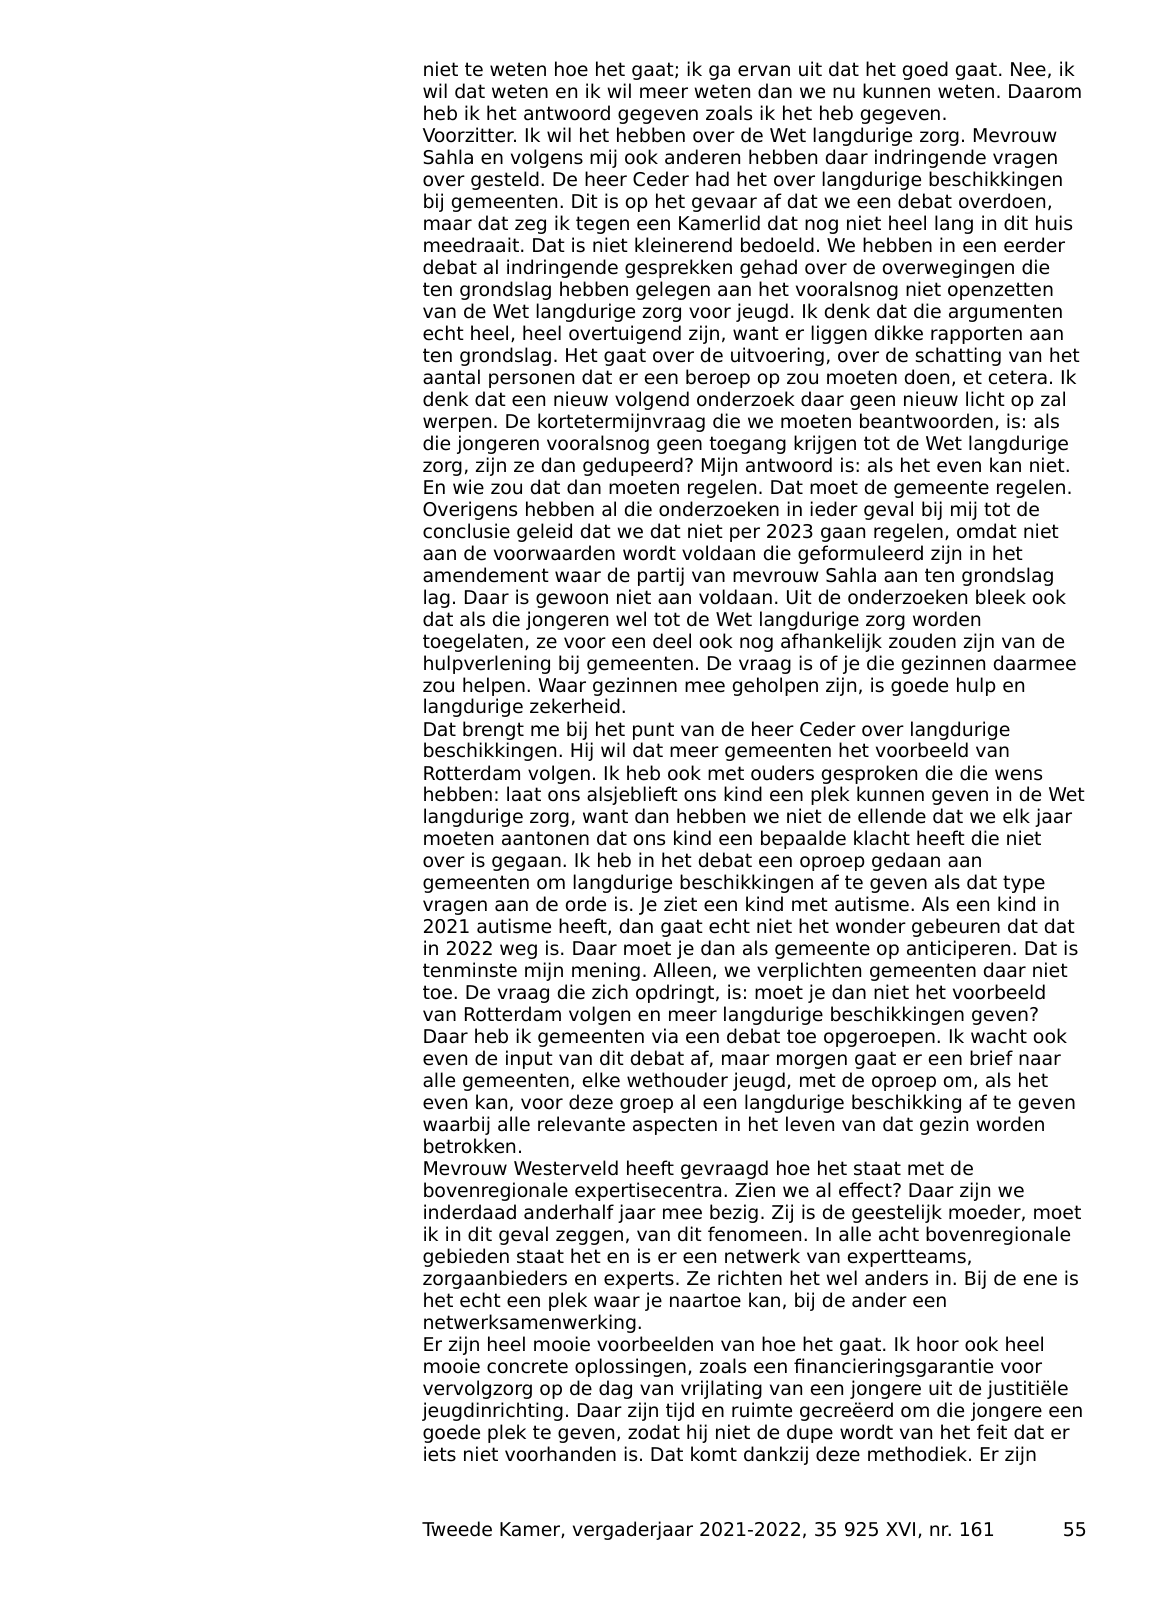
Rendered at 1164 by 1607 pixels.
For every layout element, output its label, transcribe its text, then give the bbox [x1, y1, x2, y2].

text Mevrouw Westerveld heeft gevraagd hoe het staat met de bovenregionale expertisecentra. Zien we al effect? Daar zijn we inderdaad anderhalf jaar mee bezig. Zij is de geestelijk moeder, moet ik in dit geval zeggen, van dit fenomeen. In alle acht bovenregionale gebieden staat het en is er een netwerk van expertteams, zorgaanbieders en experts. Ze richten het wel anders in. Bij de ene is het echt een plek waar je naartoe kan, bij de ander een netwerksamenwerking. [422, 1158, 1087, 1334]
text Dat brengt me bij het punt van de heer Ceder over langdurige beschikkingen. Hij wil dat meer gemeenten het voorbeeld van Rotterdam volgen. Ik heb ook met ouders gesproken die die wens hebben: laat ons alsjeblieft ons kind een plek kunnen geven in de Wet langdurige zorg, want dan hebben we niet de ellende dat we elk jaar moeten aantonen dat ons kind een bepaalde klacht heeft die niet over is gegaan. Ik heb in het debat een oproep gedaan aan gemeenten om langdurige beschikkingen af te geven als dat type vragen aan de orde is. Je ziet een kind met autisme. Als een kind in 2021 autisme heeft, dan gaat echt niet het wonder gebeuren dat dat in 2022 weg is. Daar moet je dan als gemeente op anticiperen. Dat is tenminste mijn mening. Alleen, we verplichten gemeenten daar niet toe. De vraag die zich opdringt, is: moet je dan niet het voorbeeld van Rotterdam volgen en meer langdurige beschikkingen geven? Daar heb ik gemeenten via een debat toe opgeroepen. Ik wacht ook even de input van dit debat af, maar morgen gaat er een brief naar alle gemeenten, elke wethouder jeugd, met de oproep om, als het even kan, voor deze groep al een langdurige beschikking af te geven waarbij alle relevante aspecten in het leven van dat gezin worden betrokken. [422, 718, 1087, 1158]
text Voorzitter. Ik wil het hebben over de Wet langdurige zorg. Mevrouw Sahla en volgens mij ook anderen hebben daar indringende vragen over gesteld. De heer Ceder had het over langdurige beschikkingen bij gemeenten. Dit is op het gevaar af dat we een debat overdoen, maar dat zeg ik tegen een Kamerlid dat nog niet heel lang in dit huis meedraait. Dat is niet kleinerend bedoeld. We hebben in een eerder debat al indringende gesprekken gehad over de overwegingen die ten grondslag hebben gelegen aan het vooralsnog niet openzetten van de Wet langdurige zorg voor jeugd. Ik denk dat die argumenten echt heel, heel overtuigend zijn, want er liggen dikke rapporten aan ten grondslag. Het gaat over de uitvoering, over de schatting van het aantal personen dat er een beroep op zou moeten doen, et cetera. Ik denk dat een nieuw volgend onderzoek daar geen nieuw licht op zal werpen. De kortetermijnvraag die we moeten beantwoorden, is: als die jongeren vooralsnog geen toegang krijgen tot de Wet langdurige zorg, zijn ze dan gedupeerd? Mijn antwoord is: als het even kan niet. En wie zou dat dan moeten regelen. Dat moet de gemeente regelen. Overigens hebben al die onderzoeken in ieder geval bij mij tot de conclusie geleid dat we dat niet per 2023 gaan regelen, omdat niet aan de voorwaarden wordt voldaan die geformuleerd zijn in het amendement waar de partij van mevrouw Sahla aan ten grondslag lag. Daar is gewoon niet aan voldaan. Uit de onderzoeken bleek ook dat als die jongeren wel tot de Wet langdurige zorg worden toegelaten, ze voor een deel ook nog afhankelijk zouden zijn van de hulpverlening bij gemeenten. De vraag is of je die gezinnen daarmee zou helpen. Waar gezinnen mee geholpen zijn, is goede hulp en langdurige zekerheid. [422, 125, 1087, 718]
text Er zijn heel mooie voorbeelden van hoe het gaat. Ik hoor ook heel mooie concrete oplossingen, zoals een financieringsgarantie voor vervolgzorg op de dag van vrijlating van een jongere uit de justitiële jeugdinrichting. Daar zijn tijd en ruimte gecreëerd om die jongere een goede plek te geven, zodat hij niet de dupe wordt van het feit dat er iets niet voorhanden is. Dat komt dankzij deze methodiek. Er zijn [422, 1334, 1087, 1466]
text niet te weten hoe het gaat; ik ga ervan uit dat het goed gaat. Nee, ik wil dat weten en ik wil meer weten dan we nu kunnen weten. Daarom heb ik het antwoord gegeven zoals ik het heb gegeven. [422, 59, 1087, 125]
